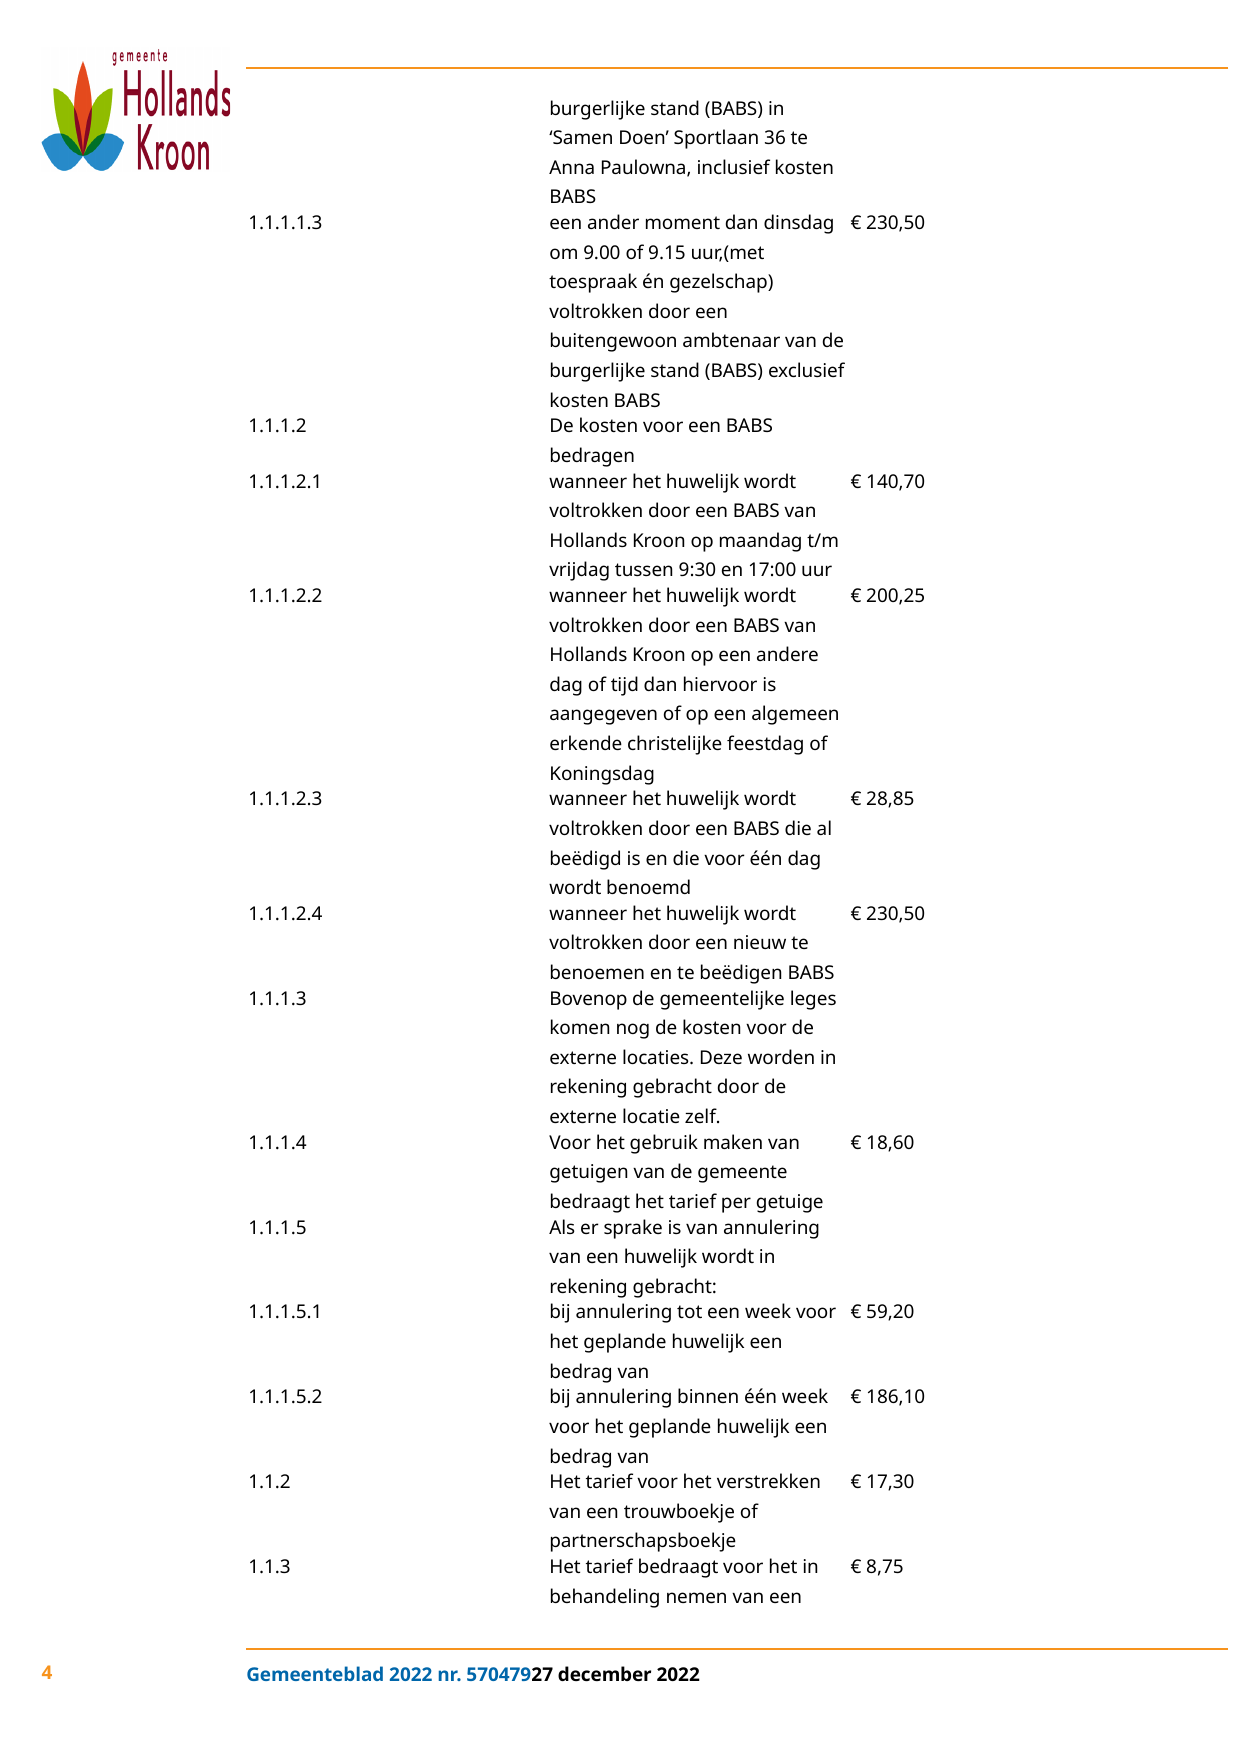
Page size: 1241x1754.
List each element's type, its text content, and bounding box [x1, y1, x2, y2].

table_cell € 230,50 [850, 209, 1152, 412]
table_cell 1.1.1.2.1 [248, 468, 549, 582]
table_cell Voor het gebruik maken van getuigen van de gemeente bedraagt het tarief per getuige [549, 1129, 850, 1214]
table_cell bij annulering tot een week voor het geplande huwelijk een bedrag van [549, 1299, 850, 1384]
table_cell [850, 985, 1152, 1129]
table_cell burgerlijke stand (BABS) in ‘Samen Doen’ Sportlaan 36 te Anna Paulowna, inclusief kosten BABS [549, 95, 850, 209]
table_cell € 28,85 [850, 786, 1152, 900]
table_cell bij annulering binnen één week voor het geplande huwelijk een bedrag van [549, 1384, 850, 1468]
table_cell een ander moment dan dinsdag om 9.00 of 9.15 uur,(met toespraak én gezelschap) voltrokken door een buitengewoon ambtenaar van de burgerlijke stand (BABS) exclusief kosten BABS [549, 209, 850, 412]
table_cell [850, 95, 1152, 209]
table_cell € 230,50 [850, 900, 1152, 985]
table_cell Het tarief bedraagt voor het in behandeling nemen van een [549, 1554, 850, 1609]
table_cell 1.1.3 [248, 1554, 549, 1609]
table_cell € 186,10 [850, 1384, 1152, 1468]
table_cell [248, 95, 549, 209]
table_cell Bovenop de gemeentelijke leges komen nog de kosten voor de externe locaties. Deze worden in rekening gebracht door de externe locatie zelf. [549, 985, 850, 1129]
table_cell € 8,75 [850, 1554, 1152, 1609]
table_cell 1.1.1.2.2 [248, 582, 549, 786]
table_cell 1.1.1.2.4 [248, 900, 549, 985]
table_cell 1.1.1.4 [248, 1129, 549, 1214]
table_cell wanneer het huwelijk wordt voltrokken door een BABS van Hollands Kroon op een andere dag of tijd dan hiervoor is aangegeven of op een algemeen erkende christelijke feestdag of Koningsdag [549, 582, 850, 786]
table_cell 1.1.1.2.3 [248, 786, 549, 900]
table_cell € 59,20 [850, 1299, 1152, 1384]
picture [41, 47, 231, 172]
table_cell wanneer het huwelijk wordt voltrokken door een BABS van Hollands Kroon op maandag t/m vrijdag tussen 9:30 en 17:00 uur [549, 468, 850, 582]
table_cell € 140,70 [850, 468, 1152, 582]
table_cell Als er sprake is van annulering van een huwelijk wordt in rekening gebracht: [549, 1214, 850, 1299]
table_cell 1.1.1.5.1 [248, 1299, 549, 1384]
table_cell wanneer het huwelijk wordt voltrokken door een nieuw te benoemen en te beëdigen BABS [549, 900, 850, 985]
table_cell € 18,60 [850, 1129, 1152, 1214]
table_cell 1.1.1.3 [248, 985, 549, 1129]
table_cell [850, 413, 1152, 468]
table_cell wanneer het huwelijk wordt voltrokken door een BABS die al beëdigd is en die voor één dag wordt benoemd [549, 786, 850, 900]
table_cell 1.1.1.5.2 [248, 1384, 549, 1468]
table_cell 1.1.2 [248, 1469, 549, 1553]
table_cell [850, 1214, 1152, 1299]
table_cell 1.1.1.5 [248, 1214, 549, 1299]
table_cell € 17,30 [850, 1469, 1152, 1553]
table_cell 1.1.1.2 [248, 413, 549, 468]
table_cell De kosten voor een BABS bedragen [549, 413, 850, 468]
table_cell 1.1.1.1.3 [248, 209, 549, 412]
table_cell € 200,25 [850, 582, 1152, 786]
table_cell Het tarief voor het verstrekken van een trouwboekje of partnerschapsboekje [549, 1469, 850, 1553]
